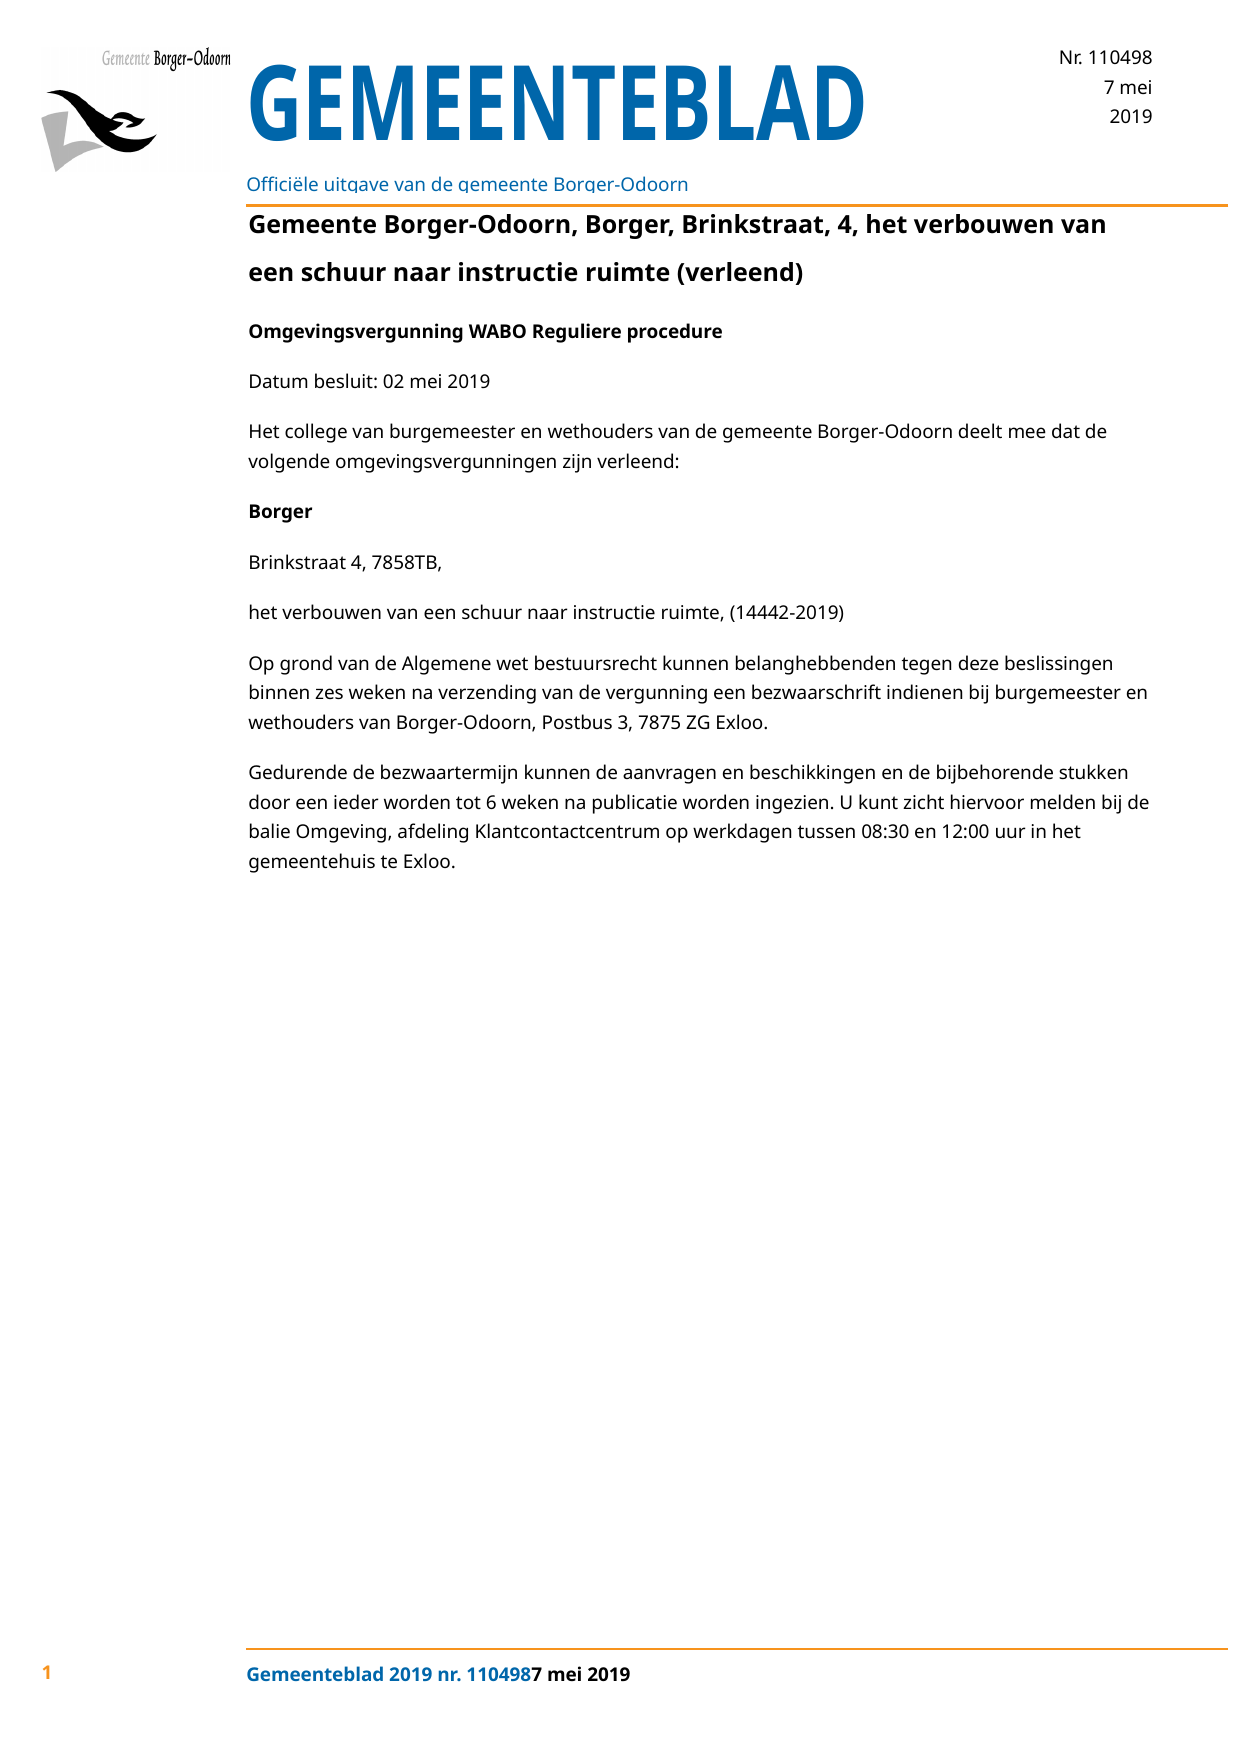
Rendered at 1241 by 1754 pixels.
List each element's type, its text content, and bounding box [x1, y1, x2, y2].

picture [41, 47, 231, 172]
text het verbouwen van een schuur naar instructie ruimte, (14442-2019) [248, 599, 1152, 625]
text Gemeente Borger-Odoorn, Borger, Brinkstraat, 4, het verbouwen van een schuur naar instructie ruimte (verleend) [248, 207, 1152, 288]
text Op grond van de Algemene wet bestuursrecht kunnen belanghebbenden tegen deze beslissingen binnen zes weken na verzending van de vergunning een bezwaarschrift indienen bij burgemeester en wethouders van Borger-Odoorn, Postbus 3, 7875 ZG Exloo. [248, 650, 1152, 735]
text Het college van burgemeester en wethouders van de gemeente Borger-Odoorn deelt mee dat de volgende omgevingsvergunningen zijn verleend: [248, 419, 1152, 474]
text Omgevingsvergunning WABO Reguliere procedure [248, 318, 1152, 344]
text Datum besluit: 02 mei 2019 [248, 368, 1152, 394]
text Brinkstraat 4, 7858TB, [248, 549, 1152, 575]
text Borger [248, 499, 1152, 524]
text Gedurende de bezwaartermijn kunnen de aanvragen en beschikkingen en de bijbehorende stukken door een ieder worden tot 6 weken na publicatie worden ingezien. U kunt zicht hiervoor melden bij de balie Omgeving, afdeling Klantcontactcentrum op werkdagen tussen 08:30 en 12:00 uur in het gemeentehuis te Exloo. [248, 759, 1152, 874]
